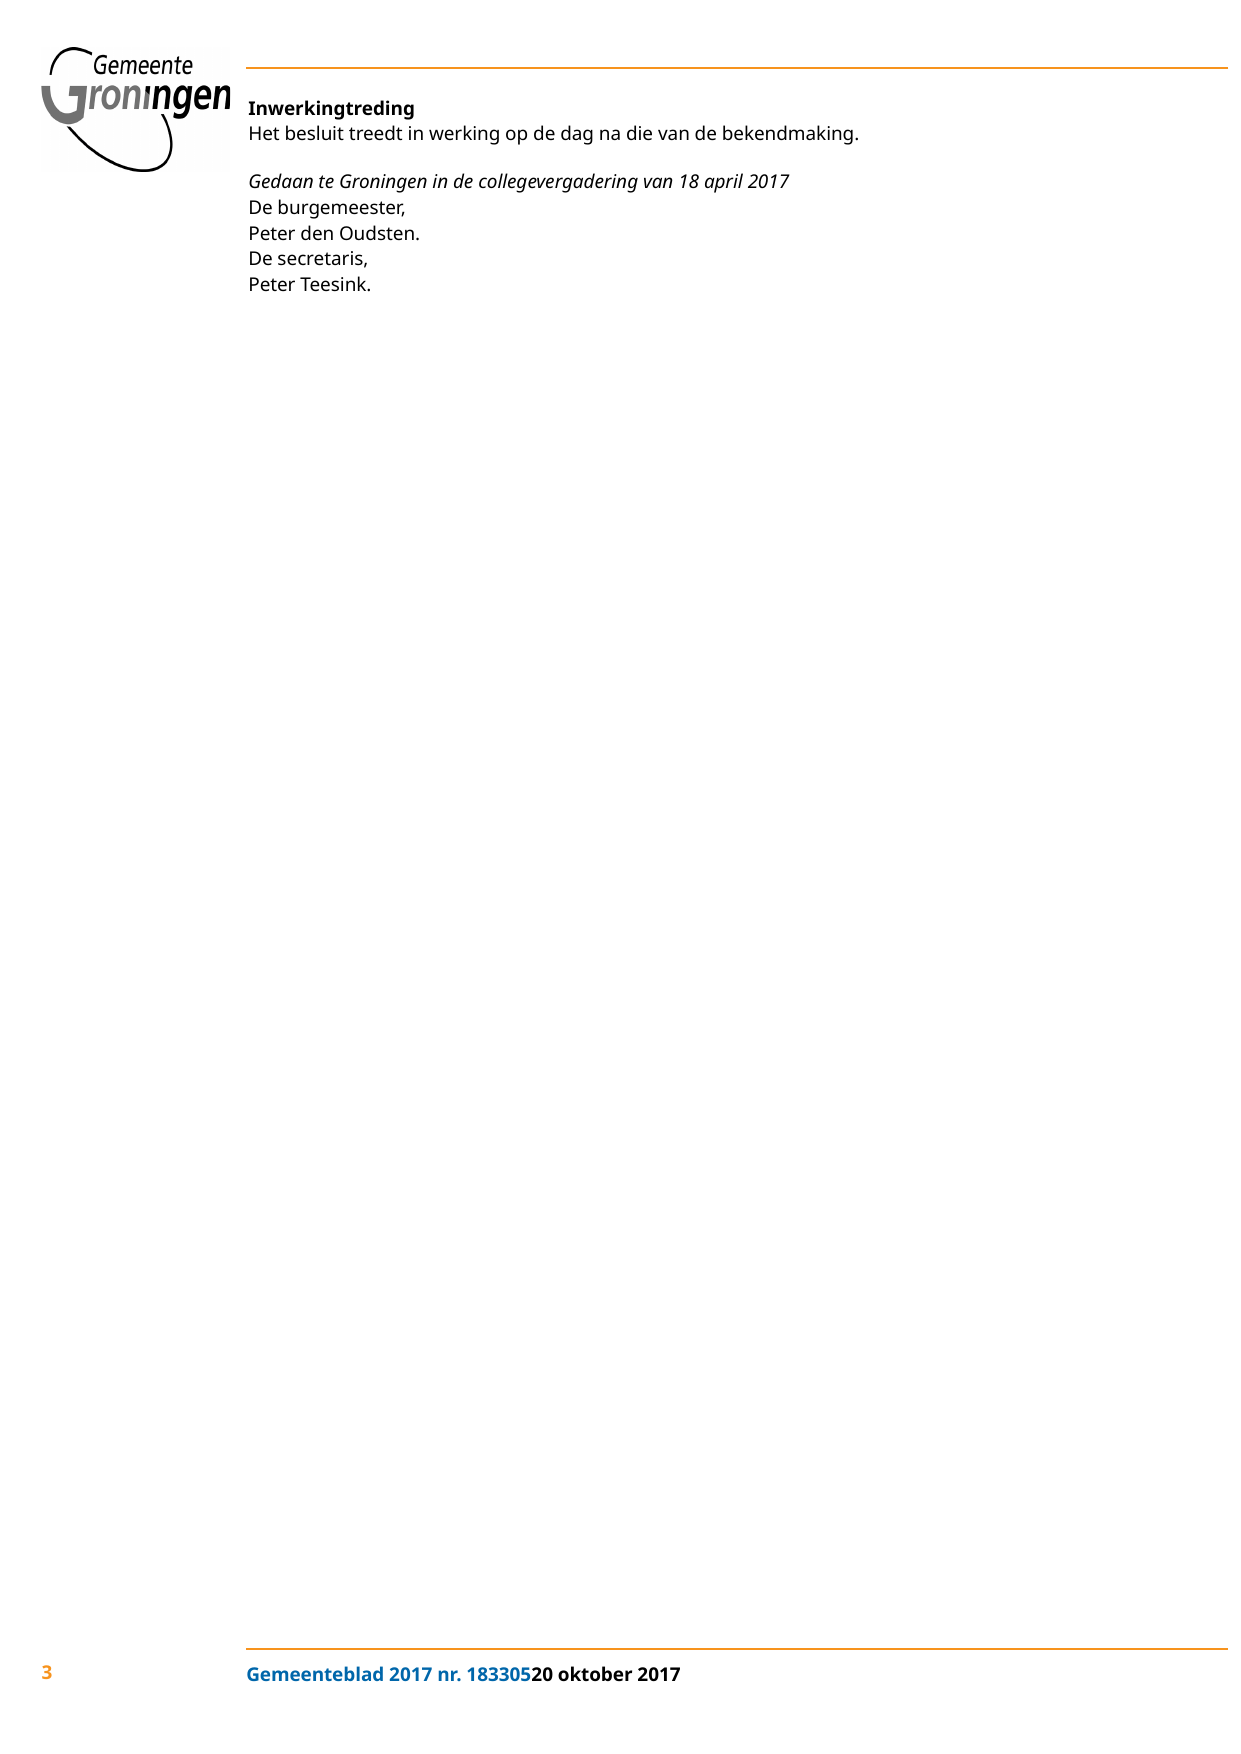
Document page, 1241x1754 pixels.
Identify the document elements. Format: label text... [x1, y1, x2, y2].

text Peter den Oudsten. [248, 220, 1152, 246]
text Peter Teesink. [248, 271, 1152, 297]
text Gedaan te Groningen in de collegevergadering van 18 april 2017 [248, 168, 1152, 194]
text Het besluit treedt in werking op de dag na die van de bekendmaking. [248, 121, 1152, 146]
text De secretaris, [248, 246, 1152, 271]
text De burgemeester, [248, 194, 1152, 220]
text Inwerkingtreding [248, 95, 1152, 121]
picture [41, 47, 231, 172]
